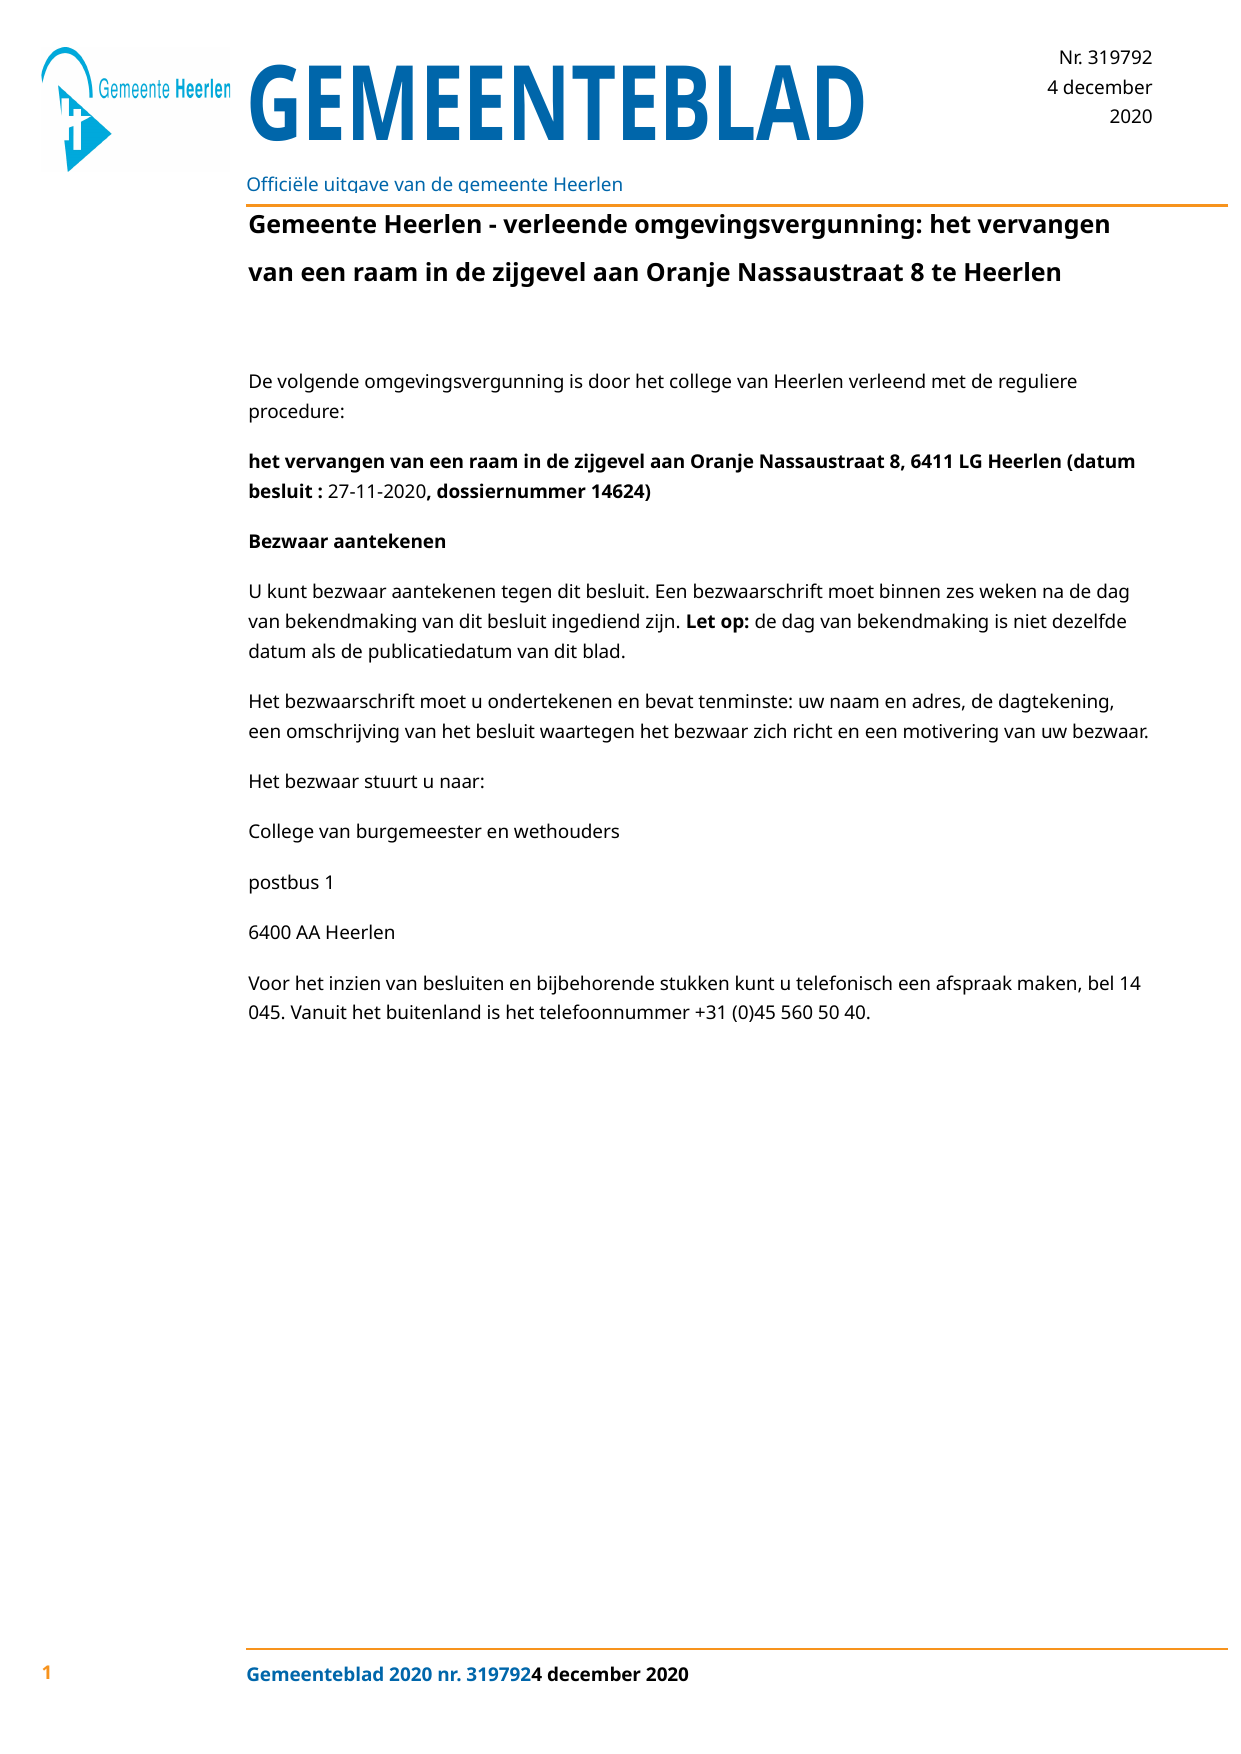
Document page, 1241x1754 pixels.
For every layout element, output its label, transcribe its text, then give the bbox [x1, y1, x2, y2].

text Gemeente Heerlen - verleende omgevingsvergunning: het vervangen van een raam in de zijgevel aan Oranje Nassaustraat 8 te Heerlen [248, 207, 1152, 288]
text Voor het inzien van besluiten en bijbehorende stukken kunt u telefonisch een afspraak maken, bel 14 045. Vanuit het buitenland is het telefoonnummer +31 (0)45 560 50 40. [248, 970, 1152, 1025]
picture [41, 47, 59, 70]
text postbus 1 [248, 869, 1152, 895]
text Het bezwaarschrift moet u ondertekenen en bevat tenminste: uw naam en adres, de dagtekening, een omschrijving van het besluit waartegen het bezwaar zich richt en een motivering van uw bezwaar. [248, 688, 1152, 744]
text College van burgemeester en wethouders [248, 819, 1152, 844]
text het vervangen van een raam in de zijgevel aan Oranje Nassaustraat 8, 6411 LG Heerlen (datum besluit : 27-11-2020, dossiernummer 14624) [248, 448, 1152, 504]
text Bezwaar aantekenen [248, 528, 1152, 554]
text De volgende omgevingsvergunning is door het college van Heerlen verleend met de reguliere procedure: [248, 368, 1152, 424]
picture [41, 47, 231, 172]
text U kunt bezwaar aantekenen tegen dit besluit. Een bezwaarschrift moet binnen zes weken na de dag van bekendmaking van dit besluit ingediend zijn. Let op: de dag van bekendmaking is niet dezelfde datum als de publicatiedatum van dit blad. [248, 579, 1152, 664]
text 6400 AA Heerlen [248, 919, 1152, 945]
text Het bezwaar stuurt u naar: [248, 768, 1152, 794]
